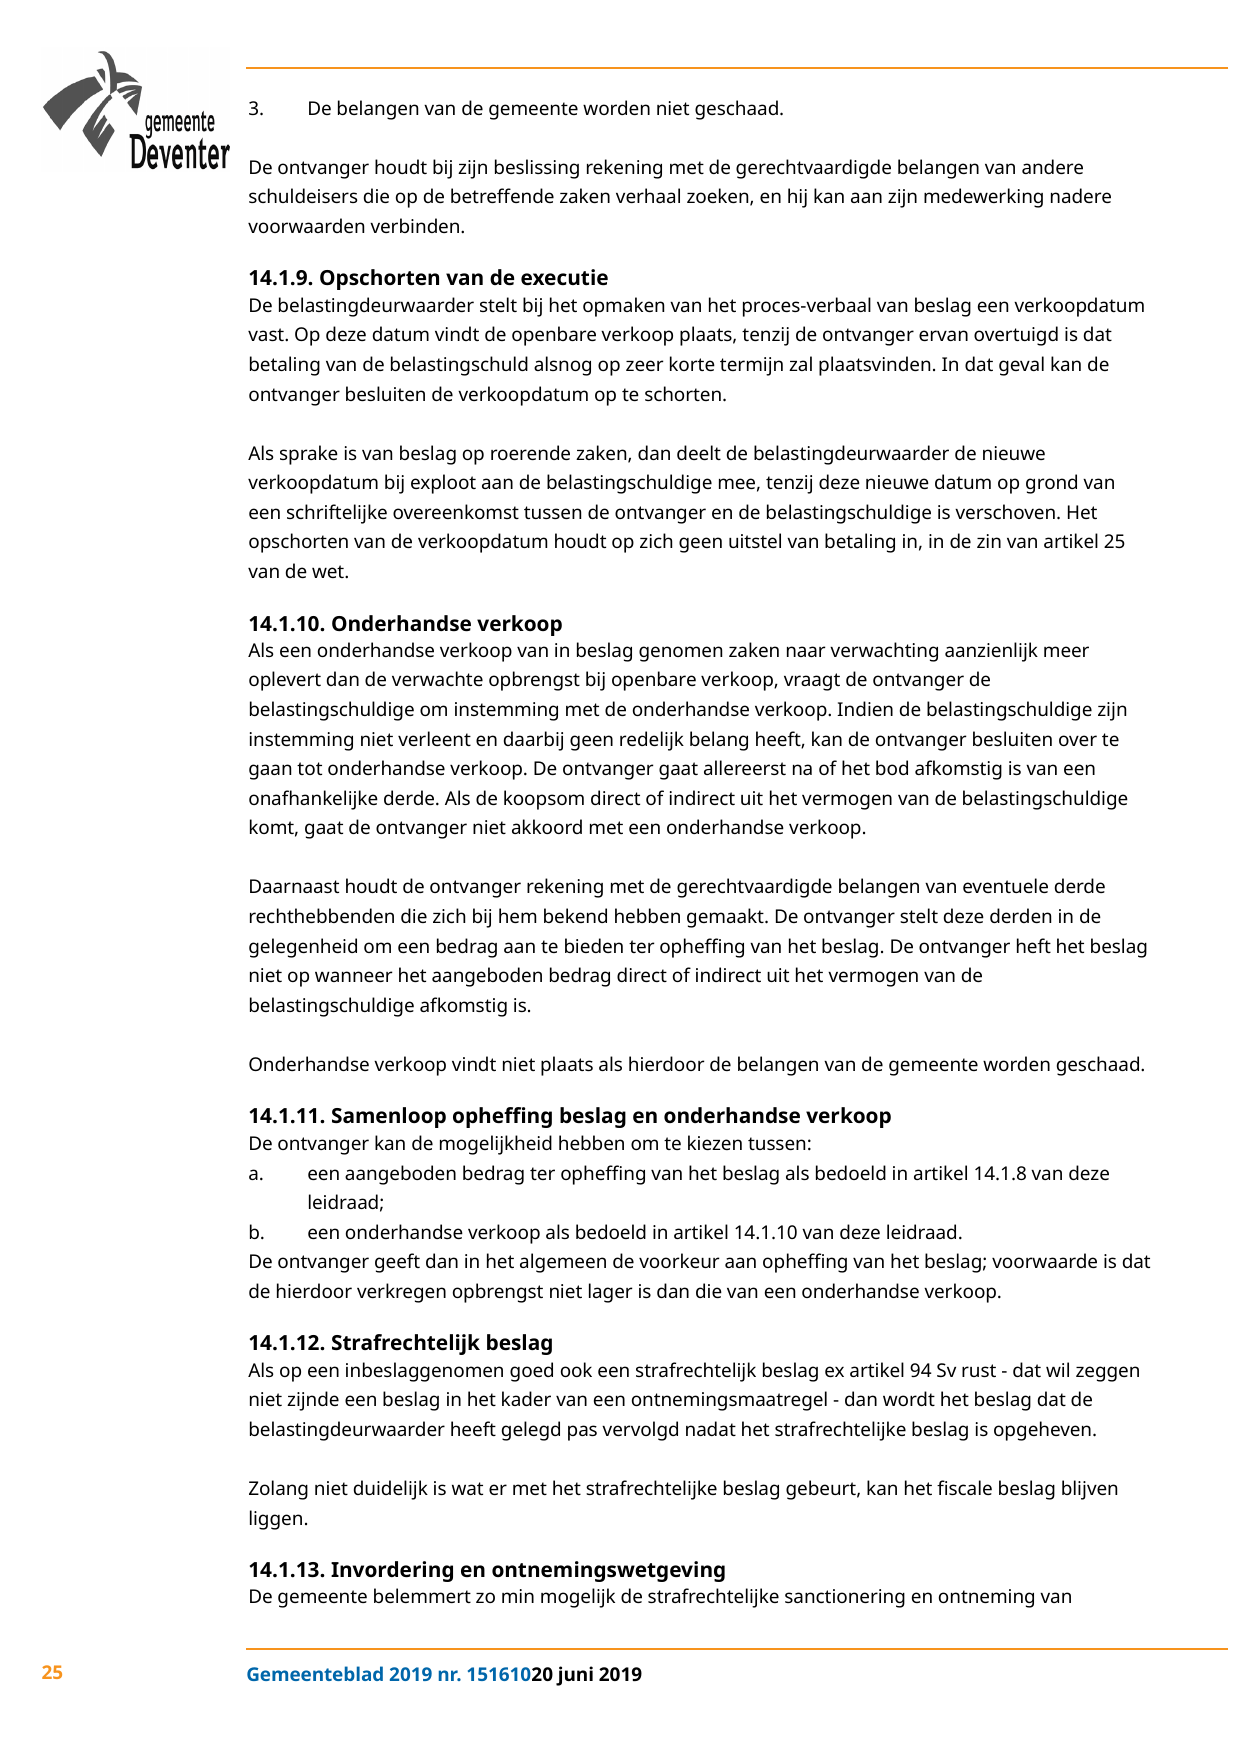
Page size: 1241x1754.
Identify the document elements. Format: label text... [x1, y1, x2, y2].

text 14.1.13. Invordering en ontnemingswetgeving [248, 1555, 1152, 1584]
text Als een onderhandse verkoop van in beslag genomen zaken naar verwachting aanzienlijk meer oplevert dan de verwachte opbrengst bij openbare verkoop, vraagt de ontvanger de belastingschuldige om instemming met de onderhandse verkoop. Indien de belastingschuldige zijn instemming niet verleent en daarbij geen redelijk belang heeft, kan de ontvanger besluiten over te gaan tot onderhandse verkoop. De ontvanger gaat allereerst na of het bod afkomstig is van een onafhankelijke derde. Als de koopsom direct of indirect uit het vermogen van de belastingschuldige komt, gaat de ontvanger niet akkoord met een onderhandse verkoop. [248, 637, 1152, 840]
text 14.1.12. Strafrechtelijk beslag [248, 1328, 1152, 1357]
text Onderhandse verkoop vindt niet plaats als hierdoor de belangen van de gemeente worden geschaad. [248, 1051, 1152, 1077]
text De belastingdeurwaarder stelt bij het opmaken van het proces-verbaal van beslag een verkoopdatum vast. Op deze datum vindt de openbare verkoop plaats, tenzij de ontvanger ervan overtuigd is dat betaling van de belastingschuld alsnog op zeer korte termijn zal plaatsvinden. In dat geval kan de ontvanger besluiten de verkoopdatum op te schorten. [248, 292, 1152, 406]
text Als op een inbeslaggenomen goed ook een strafrechtelijk beslag ex artikel 94 Sv rust - dat wil zeggen niet zijnde een beslag in het kader van een ontnemingsmaatregel - dan wordt het beslag dat de belastingdeurwaarder heeft gelegd pas vervolgd nadat het strafrechtelijke beslag is opgeheven. [248, 1357, 1152, 1442]
text 14.1.10. Onderhandse verkoop [248, 609, 1152, 637]
text Daarnaast houdt de ontvanger rekening met de gerechtvaardigde belangen van eventuele derde rechthebbenden die zich bij hem bekend hebben gemaakt. De ontvanger stelt deze derden in de gelegenheid om een bedrag aan te bieden ter opheffing van het beslag. De ontvanger heft het beslag niet op wanneer het aangeboden bedrag direct of indirect uit het vermogen van de belastingschuldige afkomstig is. [248, 874, 1152, 1018]
text De ontvanger kan de mogelijkheid hebben om te kiezen tussen: [248, 1130, 1152, 1156]
list De belangen van de gemeente worden niet geschaad. [248, 95, 1152, 121]
list een aangeboden bedrag ter opheffing van het beslag als bedoeld in artikel 14.1.8 van deze leidraad; [248, 1160, 1152, 1215]
text De ontvanger houdt bij zijn beslissing rekening met de gerechtvaardigde belangen van andere schuldeisers die op de betreffende zaken verhaal zoeken, en hij kan aan zijn medewerking nadere voorwaarden verbinden. [248, 154, 1152, 239]
text Zolang niet duidelijk is wat er met het strafrechtelijke beslag gebeurt, kan het fiscale beslag blijven liggen. [248, 1475, 1152, 1531]
text De ontvanger geeft dan in het algemeen de voorkeur aan opheffing van het beslag; voorwaarde is dat de hierdoor verkregen opbrengst niet lager is dan die van een onderhandse verkoop. [248, 1248, 1152, 1304]
text 14.1.9. Opschorten van de executie [248, 263, 1152, 292]
text Als sprake is van beslag op roerende zaken, dan deelt de belastingdeurwaarder de nieuwe verkoopdatum bij exploot aan de belastingschuldige mee, tenzij deze nieuwe datum op grond van een schriftelijke overeenkomst tussen de ontvanger en de belastingschuldige is verschoven. Het opschorten van de verkoopdatum houdt op zich geen uitstel van betaling in, in de zin van artikel 25 van de wet. [248, 440, 1152, 584]
text De gemeente belemmert zo min mogelijk de strafrechtelijke sanctionering en ontneming van [248, 1584, 1152, 1609]
list een onderhandse verkoop als bedoeld in artikel 14.1.10 van deze leidraad. [248, 1219, 1152, 1244]
text 14.1.11. Samenloop opheffing beslag en onderhandse verkoop [248, 1102, 1152, 1130]
picture [41, 47, 231, 172]
